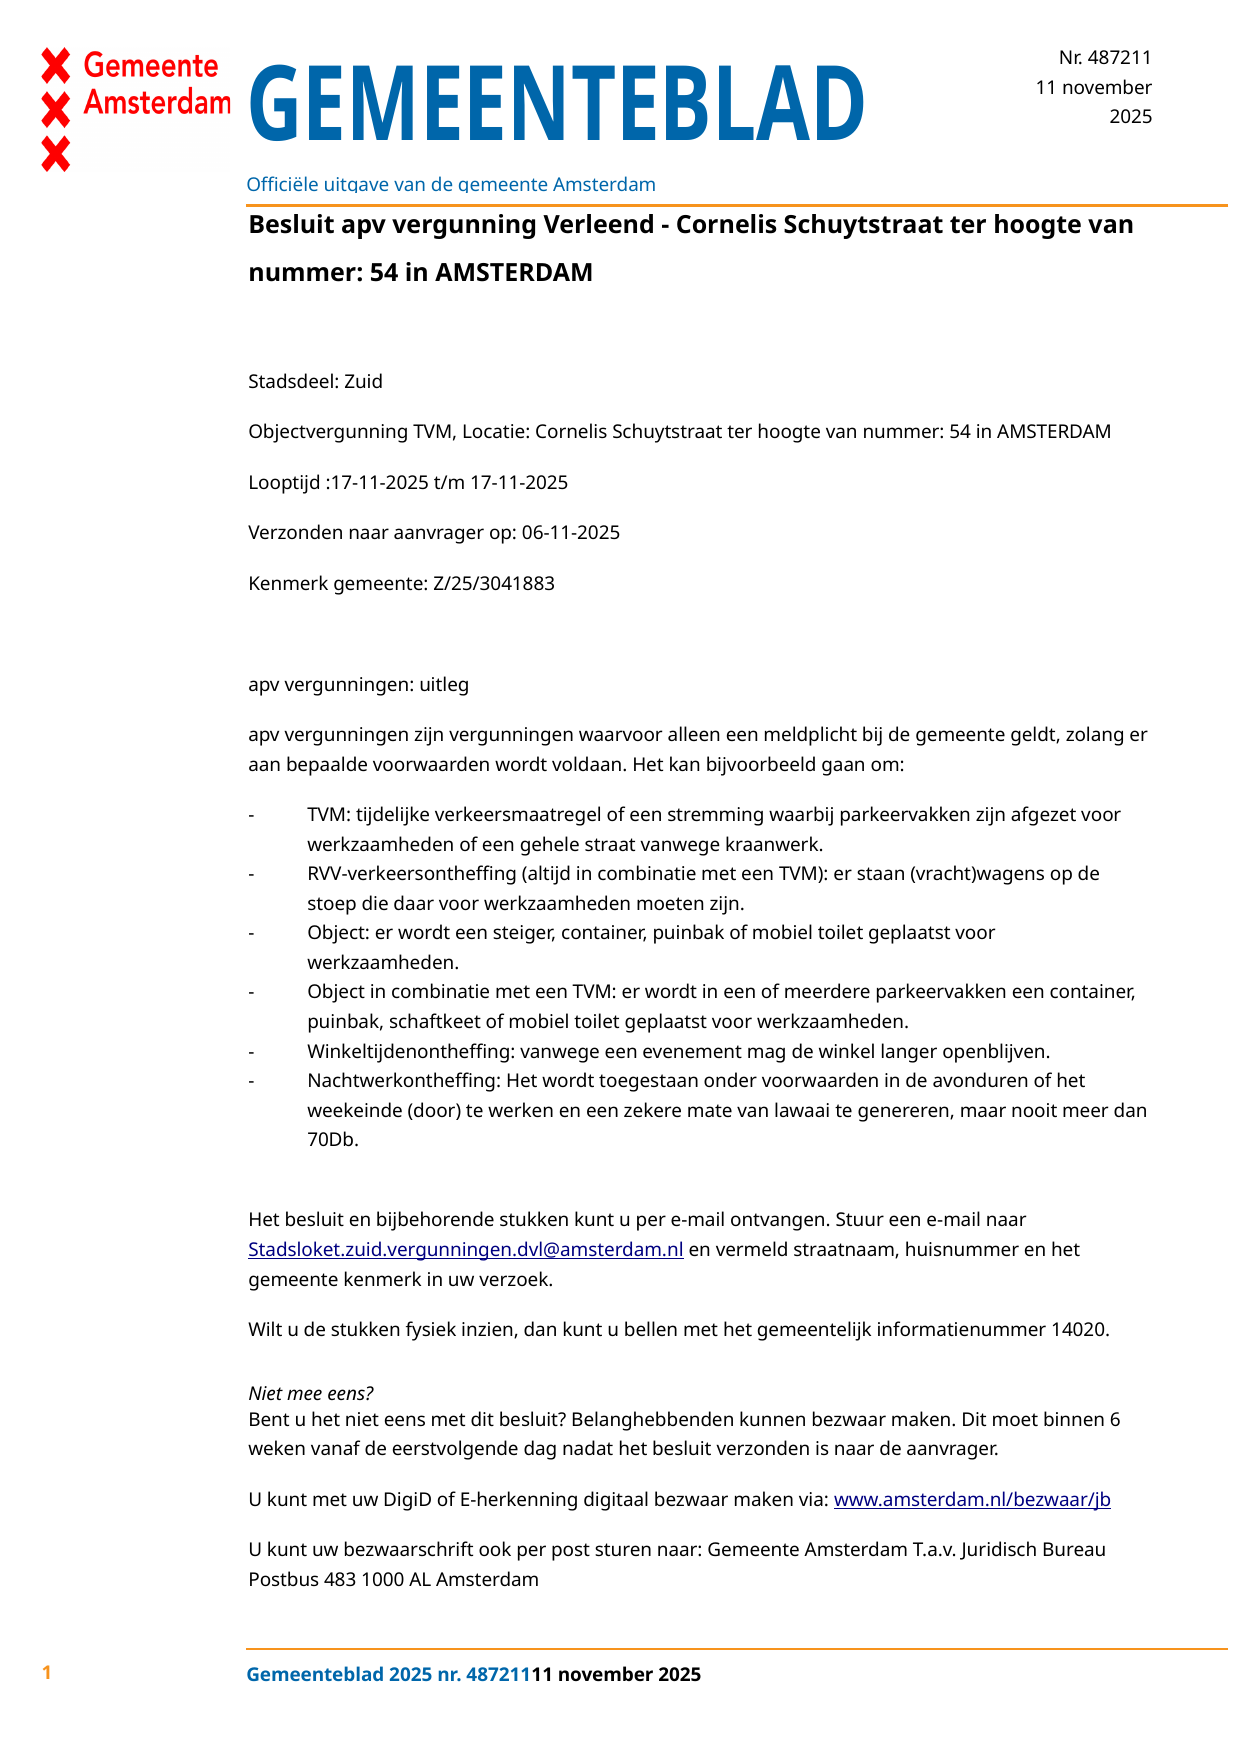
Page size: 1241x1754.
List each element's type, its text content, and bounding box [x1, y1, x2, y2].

text Stadsdeel: Zuid [248, 368, 1152, 394]
text Niet mee eens? [248, 1380, 1152, 1406]
text Kenmerk gemeente: Z/25/3041883 [248, 570, 1152, 596]
list Object: er wordt een steiger, container, puinbak of mobiel toilet geplaatst voor werkzaamheden. [248, 919, 1152, 975]
text Bent u het niet eens met dit besluit? Belanghebbenden kunnen bezwaar maken. Dit moet binnen 6 weken vanaf de eerstvolgende dag nadat het besluit verzonden is naar de aanvrager. [248, 1406, 1152, 1461]
list Object in combinatie met een TVM: er wordt in een of meerdere parkeervakken een container, puinbak, schaftkeet of mobiel toilet geplaatst voor werkzaamheden. [248, 979, 1152, 1034]
text Besluit apv vergunning Verleend - Cornelis Schuytstraat ter hoogte van nummer: 54 in AMSTERDAM [248, 207, 1152, 288]
text Het besluit en bijbehorende stukken kunt u per e-mail ontvangen. Stuur een e-mail naar Stadsloket.zuid.vergunningen.dvl@amsterdam.nl en vermeld straatnaam, huisnummer en het gemeente kenmerk in uw verzoek. [248, 1207, 1152, 1292]
text Objectvergunning TVM, Locatie: Cornelis Schuytstraat ter hoogte van nummer: 54 in AMSTERDAM [248, 419, 1152, 444]
list Nachtwerkontheffing: Het wordt toegestaan onder voorwaarden in de avonduren of het weekeinde (door) te werken en een zekere mate van lawaai te genereren, maar nooit meer dan 70Db. [248, 1067, 1152, 1152]
text apv vergunningen: uitleg [248, 671, 1152, 697]
list Winkeltijdenontheffing: vanwege een evenement mag de winkel langer openblijven. [248, 1038, 1152, 1064]
list RVV-verkeersontheffing (altijd in combinatie met een TVM): er staan (vracht)wagens op de stoep die daar voor werkzaamheden moeten zijn. [248, 860, 1152, 916]
text U kunt uw bezwaarschrift ook per post sturen naar: Gemeente Amsterdam T.a.v. Juridisch Bureau Postbus 483 1000 AL Amsterdam [248, 1536, 1152, 1592]
picture [41, 47, 231, 172]
text Looptijd :17-11-2025 t/m 17-11-2025 [248, 469, 1152, 495]
text Wilt u de stukken fysiek inzien, dan kunt u bellen met het gemeentelijk informatienummer 14020. [248, 1316, 1152, 1342]
list TVM: tijdelijke verkeersmaatregel of een stremming waarbij parkeervakken zijn afgezet voor werkzaamheden of een gehele straat vanwege kraanwerk. [248, 801, 1152, 857]
text Verzonden naar aanvrager op: 06-11-2025 [248, 519, 1152, 545]
text apv vergunningen zijn vergunningen waarvoor alleen een meldplicht bij de gemeente geldt, zolang er aan bepaalde voorwaarden wordt voldaan. Het kan bijvoorbeeld gaan om: [248, 721, 1152, 777]
text U kunt met uw DigiD of E-herkenning digitaal bezwaar maken via: www.amsterdam.nl/bezwaar/jb [248, 1486, 1152, 1512]
